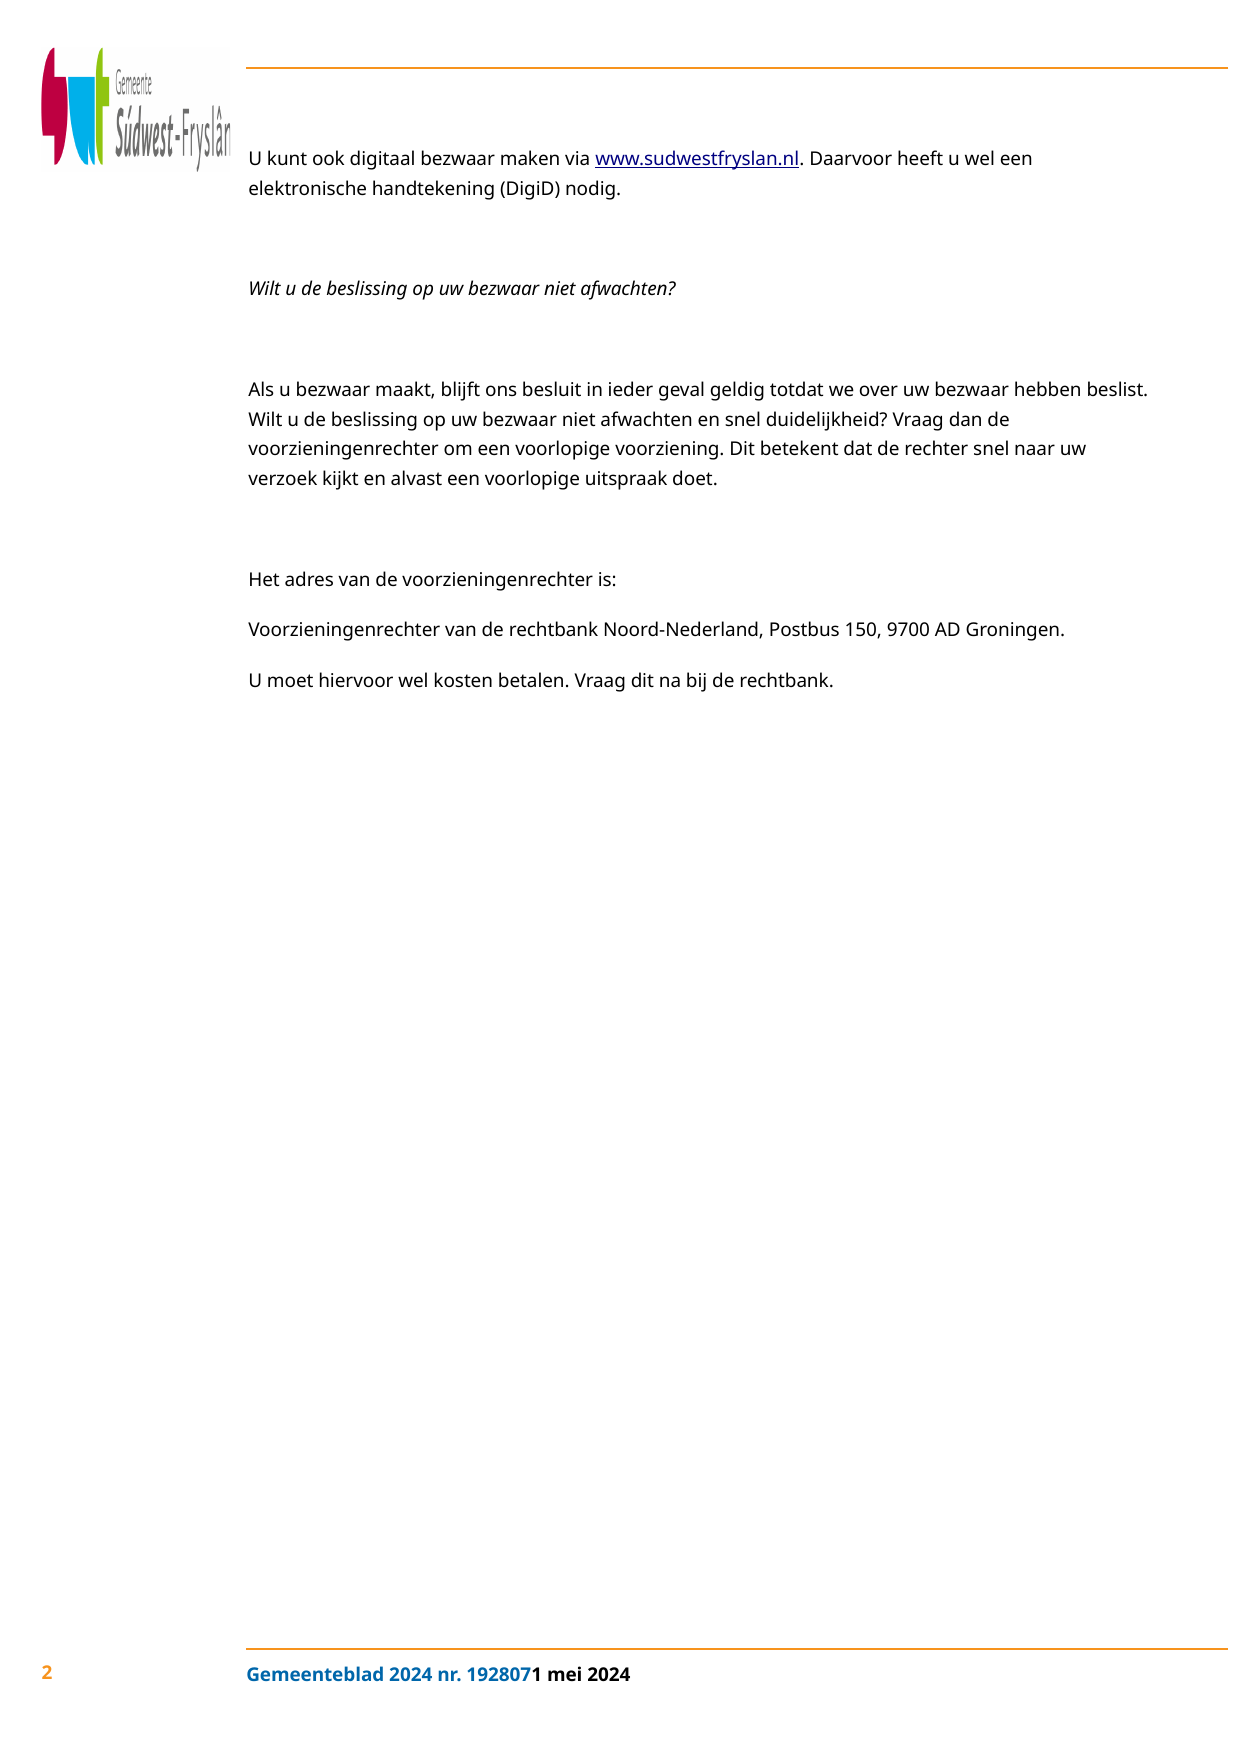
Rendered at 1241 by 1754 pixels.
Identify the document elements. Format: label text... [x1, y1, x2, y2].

text U moet hiervoor wel kosten betalen. Vraag dit na bij de rechtbank. [248, 667, 1152, 693]
text Als u bezwaar maakt, blijft ons besluit in ieder geval geldig totdat we over uw bezwaar hebben beslist. Wilt u de beslissing op uw bezwaar niet afwachten en snel duidelijkheid? Vraag dan de voorzieningenrechter om een voorlopige voorziening. Dit betekent dat de rechter snel naar uw verzoek kijkt en alvast een voorlopige uitspraak doet. [248, 376, 1152, 491]
text Het adres van de voorzieningenrechter is: [248, 566, 1152, 592]
text Voorzieningenrechter van de rechtbank Noord-Nederland, Postbus 150, 9700 AD Groningen. [248, 616, 1152, 642]
picture [41, 47, 231, 172]
text Wilt u de beslissing op uw bezwaar niet afwachten? [248, 276, 1152, 301]
text U kunt ook digitaal bezwaar maken via www.sudwestfryslan.nl. Daarvoor heeft u wel een elektronische handtekening (DigiD) nodig. [248, 145, 1152, 201]
